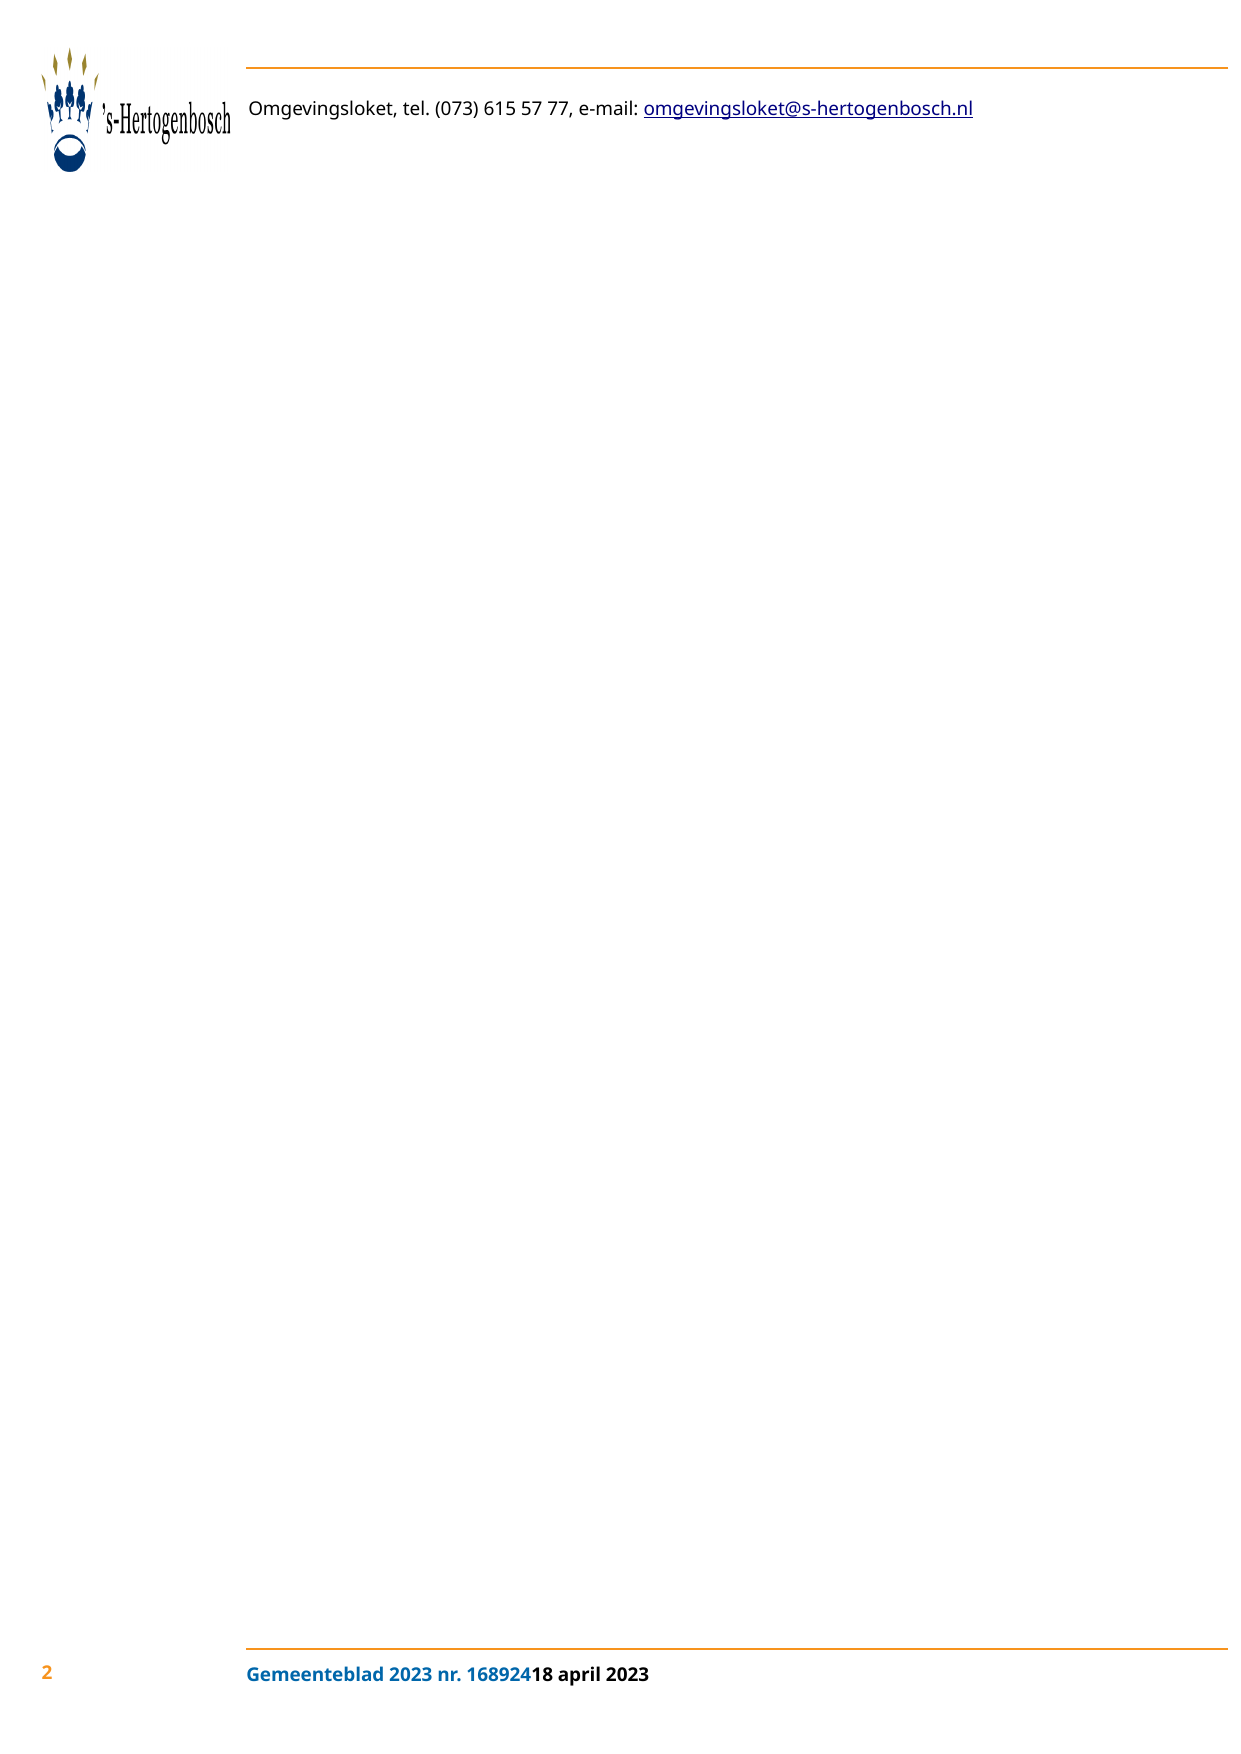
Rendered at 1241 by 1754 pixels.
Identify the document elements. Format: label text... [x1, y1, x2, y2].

text Omgevingsloket, tel. (073) 615 57 77, e-mail: omgevingsloket@s-hertogenbosch.nl [248, 95, 1152, 121]
picture [41, 47, 231, 172]
